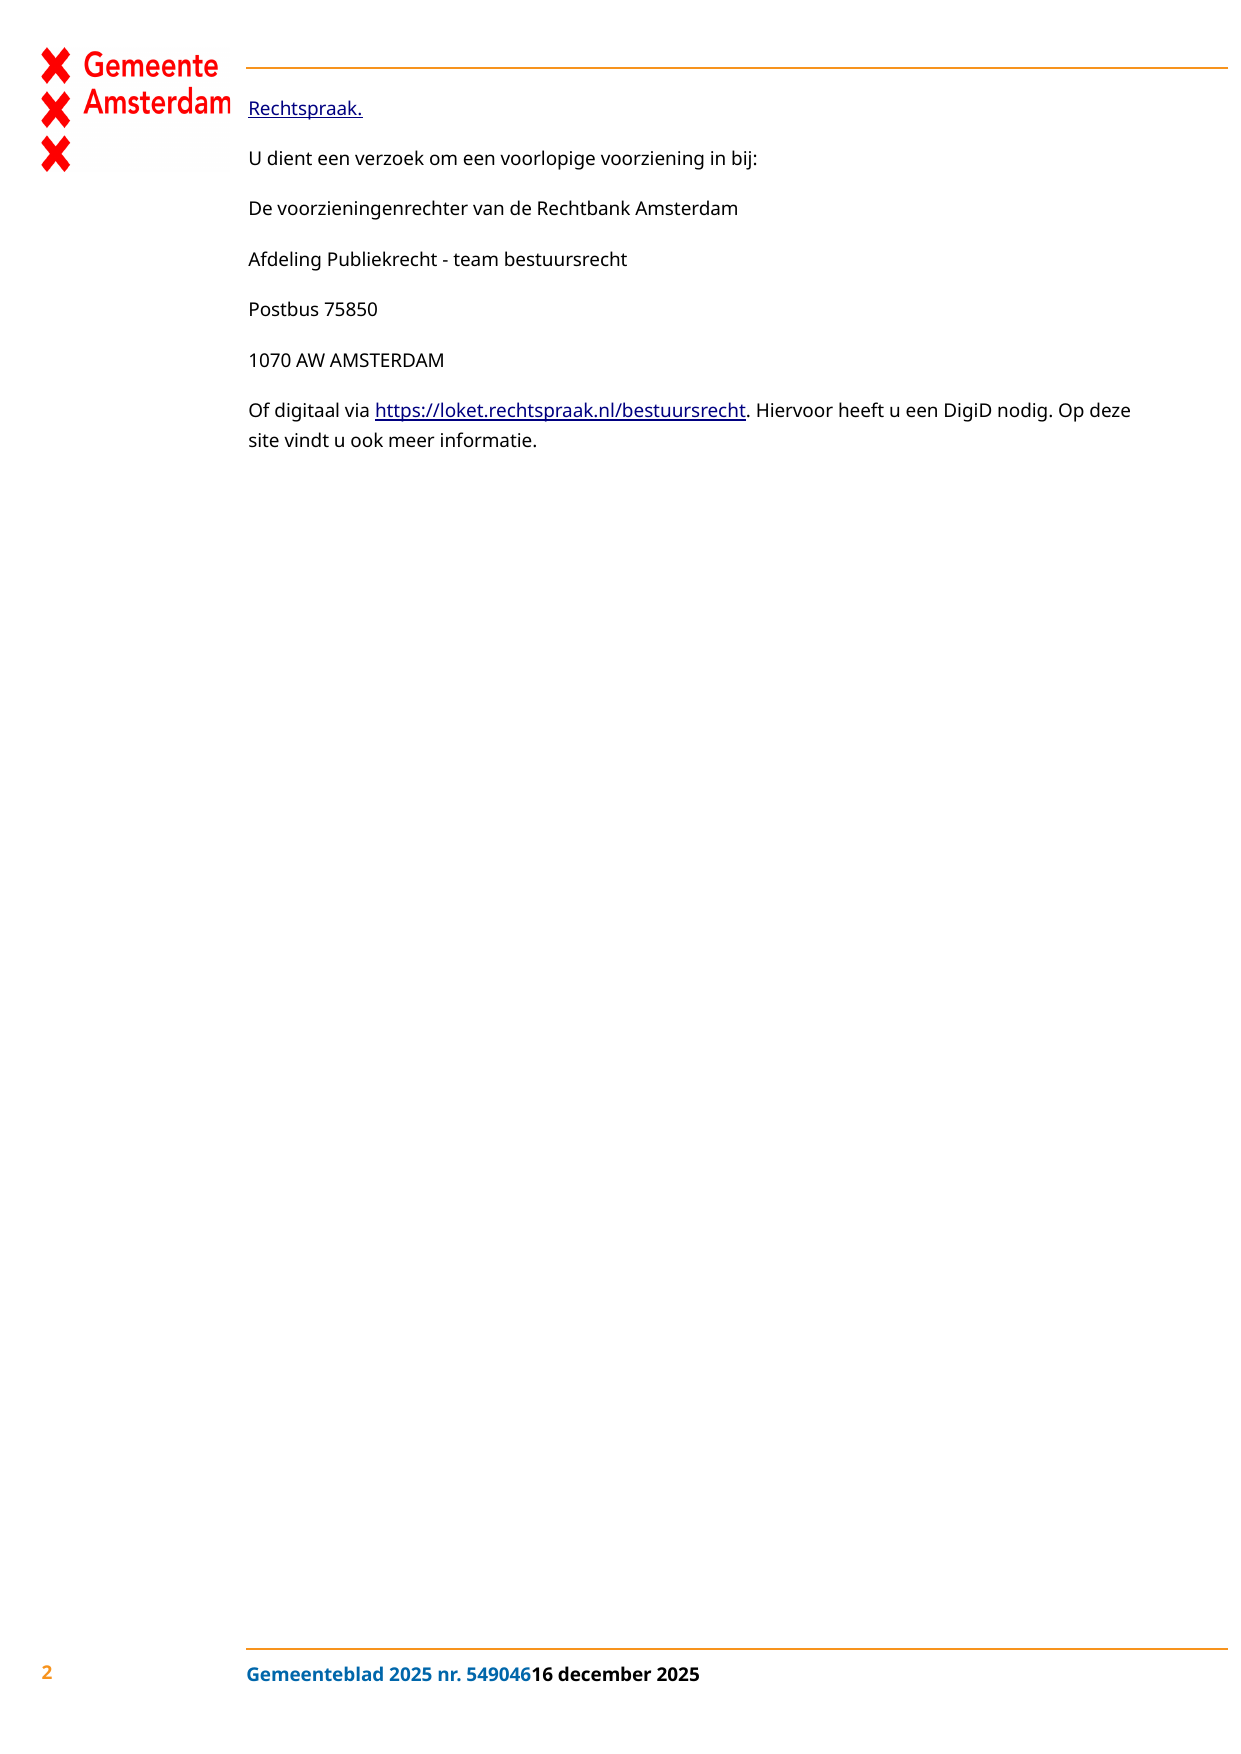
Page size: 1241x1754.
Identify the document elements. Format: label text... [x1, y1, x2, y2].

picture [41, 47, 231, 172]
text 1070 AW AMSTERDAM [248, 347, 1152, 373]
text U dient een verzoek om een voorlopige voorziening in bij: [248, 145, 1152, 171]
text Of digitaal via https://loket.rechtspraak.nl/bestuursrecht. Hiervoor heeft u een DigiD nodig. Op deze site vindt u ook meer informatie. [248, 397, 1152, 453]
text De voorzieningenrechter van de Rechtbank Amsterdam [248, 196, 1152, 221]
text Rechtspraak. [248, 95, 1152, 121]
text Postbus 75850 [248, 296, 1152, 322]
text Afdeling Publiekrecht - team bestuursrecht [248, 246, 1152, 272]
